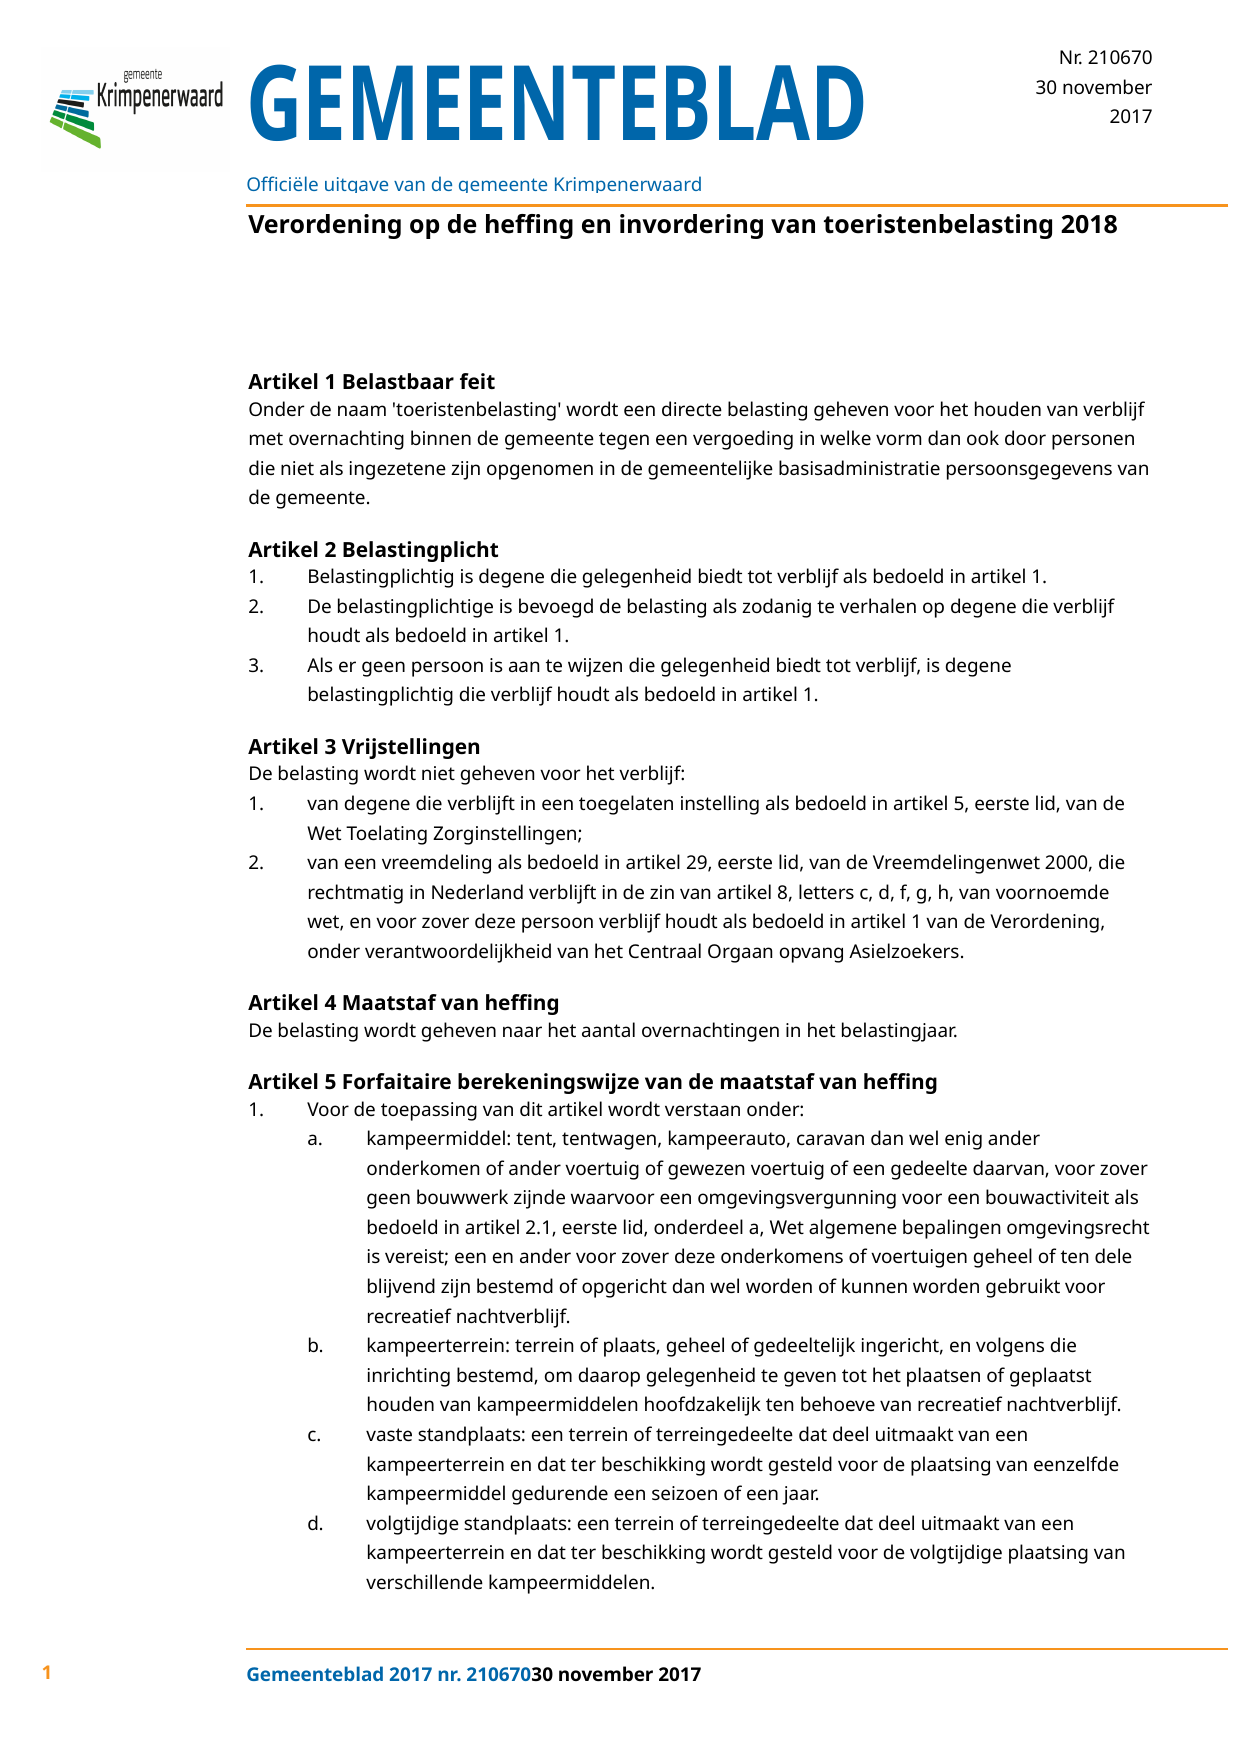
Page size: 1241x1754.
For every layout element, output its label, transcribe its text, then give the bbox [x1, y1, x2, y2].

list Voor de toepassing van dit artikel wordt verstaan onder: [248, 1096, 1152, 1121]
picture [41, 47, 231, 172]
list Belastingplichtig is degene die gelegenheid biedt tot verblijf als bedoeld in artikel 1. [248, 563, 1152, 589]
list vaste standplaats: een terrein of terreingedeelte dat deel uitmaakt van een kampeerterrein en dat ter beschikking wordt gesteld voor de plaatsing van eenzelfde kampeermiddel gedurende een seizoen of een jaar. [307, 1421, 1152, 1506]
text Artikel 4 Maatstaf van heffing [248, 988, 1152, 1017]
list van een vreemdeling als bedoeld in artikel 29, eerste lid, van de Vreemdelingenwet 2000, die rechtmatig in Nederland verblijft in de zin van artikel 8, letters c, d, f, g, h, van voornoemde wet, en voor zover deze persoon verblijf houdt als bedoeld in artikel 1 van de Verordening, onder verantwoordelijkheid van het Centraal Orgaan opvang Asielzoekers. [248, 849, 1152, 964]
text De belasting wordt niet geheven voor het verblijf: [248, 761, 1152, 786]
list Als er geen persoon is aan te wijzen die gelegenheid biedt tot verblijf, is degene belastingplichtig die verblijf houdt als bedoeld in artikel 1. [248, 652, 1152, 707]
text Onder de naam 'toeristenbelasting' wordt een directe belasting geheven voor het houden van verblijf met overnachting binnen de gemeente tegen een vergoeding in welke vorm dan ook door personen die niet als ingezetene zijn opgenomen in de gemeentelijke basisadministratie persoonsgegevens van de gemeente. [248, 396, 1152, 510]
text Artikel 2 Belastingplicht [248, 535, 1152, 563]
text Artikel 1 Belastbaar feit [248, 367, 1152, 396]
list kampeerterrein: terrein of plaats, geheel of gedeeltelijk ingericht, en volgens die inrichting bestemd, om daarop gelegenheid te geven tot het plaatsen of geplaatst houden van kampeermiddelen hoofdzakelijk ten behoeve van recreatief nachtverblijf. [307, 1332, 1152, 1417]
list van degene die verblijft in een toegelaten instelling als bedoeld in artikel 5, eerste lid, van de Wet Toelating Zorginstellingen; [248, 790, 1152, 845]
list kampeermiddel: tent, tentwagen, kampeerauto, caravan dan wel enig ander onderkomen of ander voertuig of gewezen voertuig of een gedeelte daarvan, voor zover geen bouwwerk zijnde waarvoor een omgevingsvergunning voor een bouwactiviteit als bedoeld in artikel 2.1, eerste lid, onderdeel a, Wet algemene bepalingen omgevingsrecht is vereist; een en ander voor zover deze onderkomens of voertuigen geheel of ten dele blijvend zijn bestemd of opgericht dan wel worden of kunnen worden gebruikt voor recreatief nachtverblijf. [307, 1125, 1152, 1328]
text Artikel 3 Vrijstellingen [248, 732, 1152, 761]
list volgtijdige standplaats: een terrein of terreingedeelte dat deel uitmaakt van een kampeerterrein en dat ter beschikking wordt gesteld voor de volgtijdige plaatsing van verschillende kampeermiddelen. [307, 1510, 1152, 1595]
text De belasting wordt geheven naar het aantal overnachtingen in het belastingjaar. [248, 1017, 1152, 1043]
text Verordening op de heffing en invordering van toeristenbelasting 2018 [248, 207, 1152, 241]
text Artikel 5 Forfaitaire berekeningswijze van de maatstaf van heffing [248, 1067, 1152, 1096]
list De belastingplichtige is bevoegd de belasting als zodanig te verhalen op degene die verblijf houdt als bedoeld in artikel 1. [248, 593, 1152, 648]
